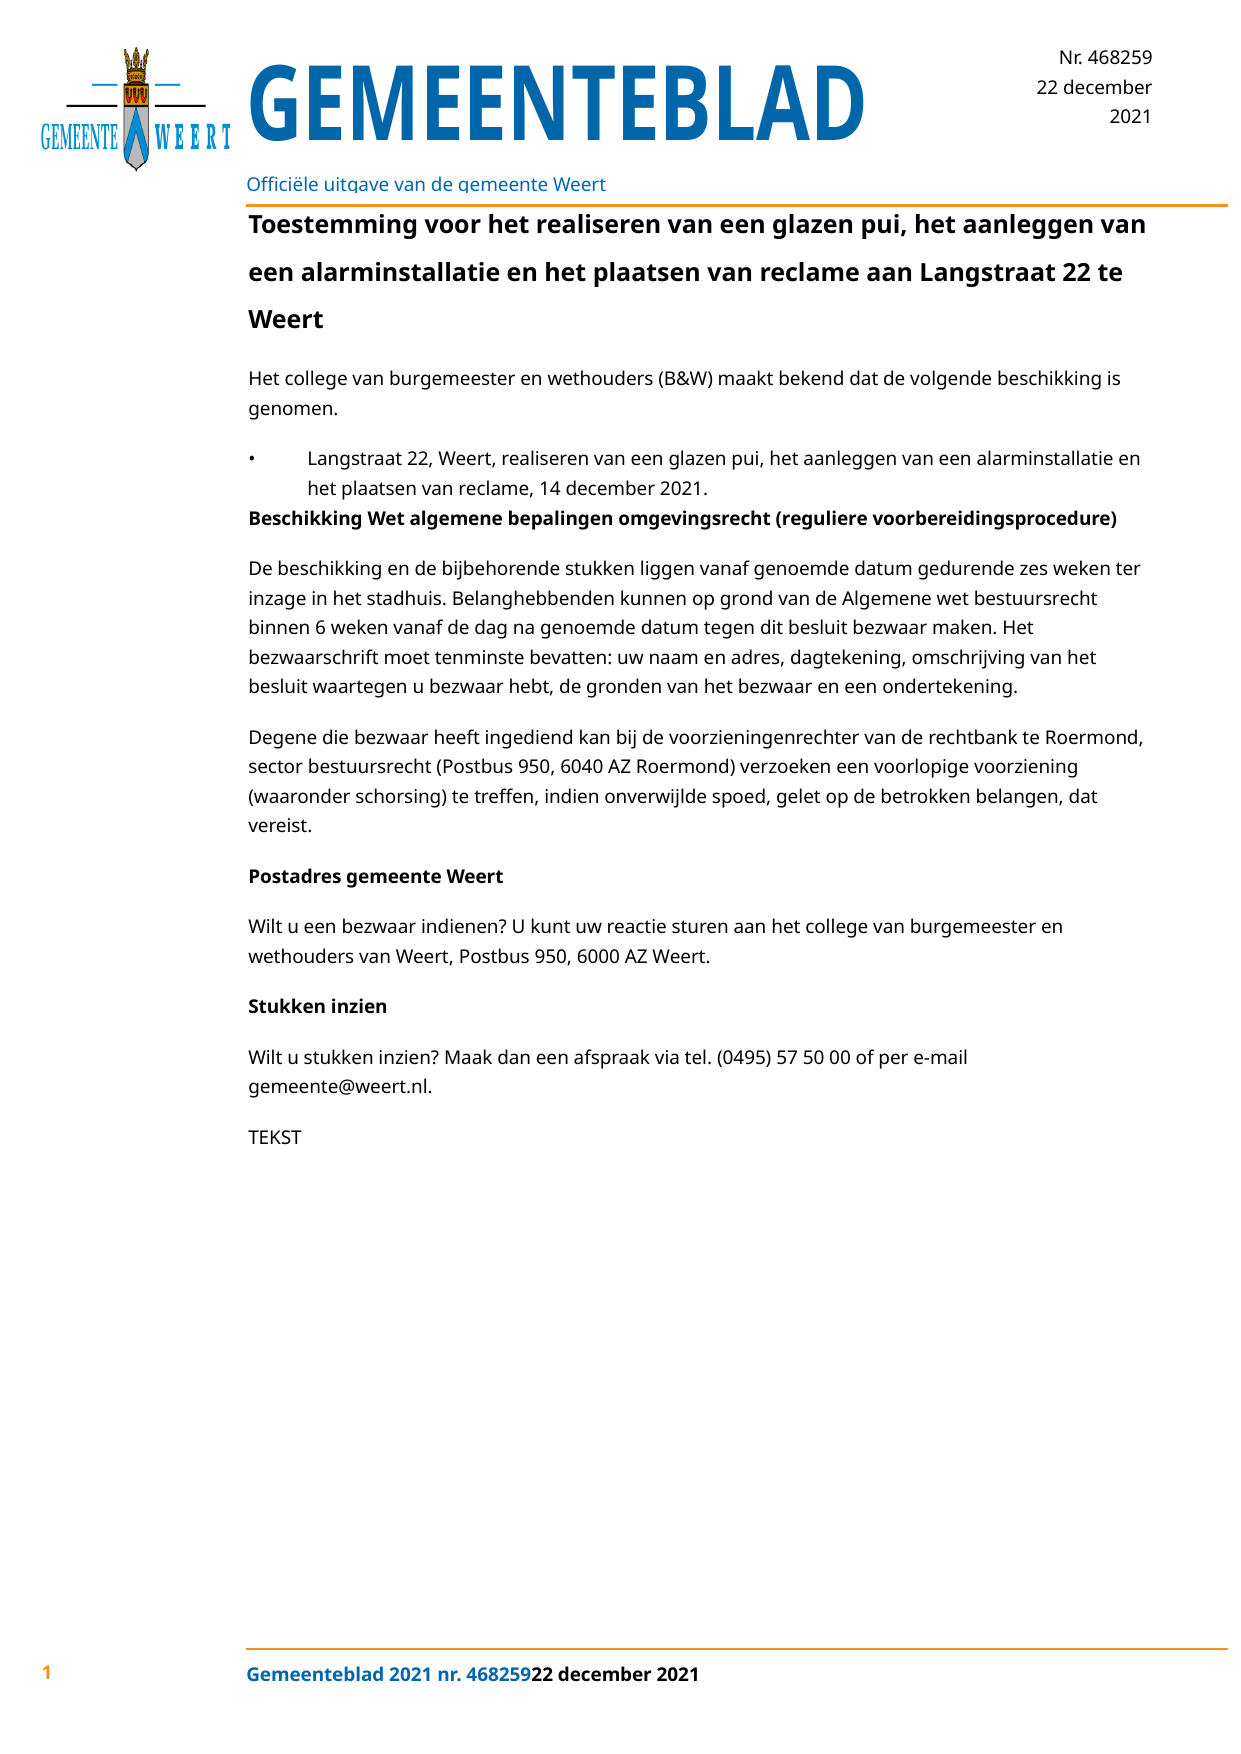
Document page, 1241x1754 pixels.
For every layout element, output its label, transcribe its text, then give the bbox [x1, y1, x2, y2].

text Toestemming voor het realiseren van een glazen pui, het aanleggen van een alarminstallatie en het plaatsen van reclame aan Langstraat 22 te Weert [248, 207, 1152, 336]
text Stukken inzien [248, 993, 1152, 1019]
text Degene die bezwaar heeft ingediend kan bij de voorzieningenrechter van de rechtbank te Roermond, sector bestuursrecht (Postbus 950, 6040 AZ Roermond) verzoeken een voorlopige voorziening (waaronder schorsing) te treffen, indien onverwijlde spoed, gelet op de betrokken belangen, dat vereist. [248, 724, 1152, 838]
text De beschikking en de bijbehorende stukken liggen vanaf genoemde datum gedurende zes weken ter inzage in het stadhuis. Belanghebbenden kunnen op grond van de Algemene wet bestuursrecht binnen 6 weken vanaf de dag na genoemde datum tegen dit besluit bezwaar maken. Het bezwaarschrift moet tenminste bevatten: uw naam en adres, dagtekening, omschrijving van het besluit waartegen u bezwaar hebt, de gronden van het bezwaar en een ondertekening. [248, 555, 1152, 699]
text Wilt u stukken inzien? Maak dan een afspraak via tel. (0495) 57 50 00 of per e-mail gemeente@weert.nl. [248, 1044, 1152, 1099]
picture [41, 47, 231, 172]
text Postadres gemeente Weert [248, 863, 1152, 889]
text TEKST [248, 1124, 1152, 1149]
text Het college van burgemeester en wethouders (B&W) maakt bekend dat de volgende beschikking is genomen. [248, 366, 1152, 421]
list Langstraat 22, Weert, realiseren van een glazen pui, het aanleggen van een alarminstallatie en het plaatsen van reclame, 14 december 2021. [248, 446, 1152, 501]
text Beschikking Wet algemene bepalingen omgevingsrecht (reguliere voorbereidingsprocedure) [248, 505, 1152, 530]
text Wilt u een bezwaar indienen? U kunt uw reactie sturen aan het college van burgemeester en wethouders van Weert, Postbus 950, 6000 AZ Weert. [248, 913, 1152, 969]
